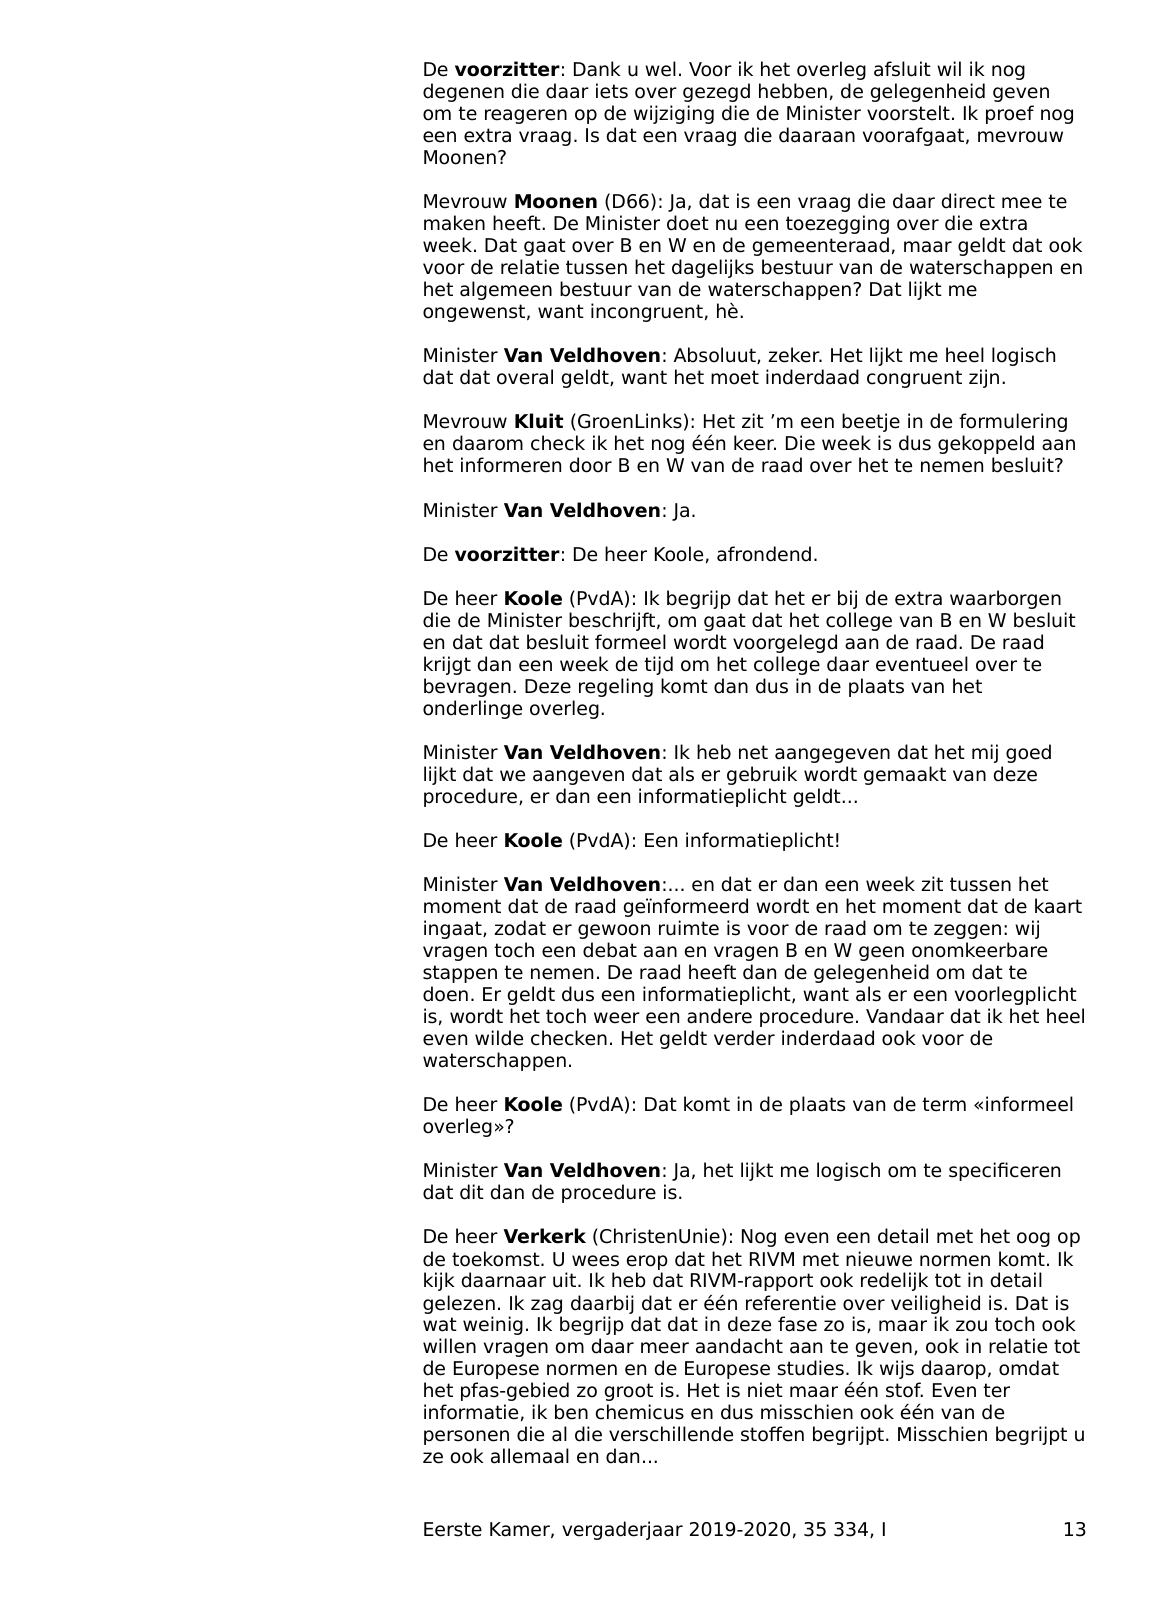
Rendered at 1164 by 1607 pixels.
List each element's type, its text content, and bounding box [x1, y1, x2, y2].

text Minister Van Veldhoven: Ja, het lijkt me logisch om te specificeren dat dit dan de procedure is. [422, 1160, 1087, 1204]
text Minister Van Veldhoven: Absoluut, zeker. Het lijkt me heel logisch dat dat overal geldt, want het moet inderdaad congruent zijn. [422, 345, 1087, 389]
text Minister Van Veldhoven: Ja. [422, 499, 1087, 521]
text De voorzitter: De heer Koole, afrondend. [422, 544, 1087, 566]
text Minister Van Veldhoven:... en dat er dan een week zit tussen het moment dat de raad geïnformeerd wordt en het moment dat de kaart ingaat, zodat er gewoon ruimte is voor de raad om te zeggen: wij vragen toch een debat aan en vragen B en W geen onomkeerbare stappen te nemen. De raad heeft dan de gelegenheid om dat te doen. Er geldt dus een informatieplicht, want als er een voorlegplicht is, wordt het toch weer een andere procedure. Vandaar dat ik het heel even wilde checken. Het geldt verder inderdaad ook voor de waterschappen. [422, 874, 1087, 1072]
text Mevrouw Moonen (D66): Ja, dat is een vraag die daar direct mee te maken heeft. De Minister doet nu een toezegging over die extra week. Dat gaat over B en W en de gemeenteraad, maar geldt dat ook voor de relatie tussen het dagelijks bestuur van de waterschappen en het algemeen bestuur van de waterschappen? Dat lijkt me ongewenst, want incongruent, hè. [422, 191, 1087, 323]
text De heer Koole (PvdA): Een informatieplicht! [422, 830, 1087, 852]
text Mevrouw Kluit (GroenLinks): Het zit ’m een beetje in de formulering en daarom check ik het nog één keer. Die week is dus gekoppeld aan het informeren door B en W van de raad over het te nemen besluit? [422, 411, 1087, 477]
text De heer Verkerk (ChristenUnie): Nog even een detail met het oog op de toekomst. U wees erop dat het RIVM met nieuwe normen komt. Ik kijk daarnaar uit. Ik heb dat RIVM-rapport ook redelijk tot in detail gelezen. Ik zag daarbij dat er één referentie over veiligheid is. Dat is wat weinig. Ik begrijp dat dat in deze fase zo is, maar ik zou toch ook willen vragen om daar meer aandacht aan te geven, ook in relatie tot de Europese normen en de Europese studies. Ik wijs daarop, omdat het pfas-gebied zo groot is. Het is niet maar één stof. Even ter informatie, ik ben chemicus en dus misschien ook één van de personen die al die verschillende stoffen begrijpt. Misschien begrijpt u ze ook allemaal en dan... [422, 1226, 1087, 1468]
text De heer Koole (PvdA): Dat komt in de plaats van de term «informeel overleg»? [422, 1094, 1087, 1138]
text Minister Van Veldhoven: Ik heb net aangegeven dat het mij goed lijkt dat we aangeven dat als er gebruik wordt gemaakt van deze procedure, er dan een informatieplicht geldt... [422, 742, 1087, 808]
text De voorzitter: Dank u wel. Voor ik het overleg afsluit wil ik nog degenen die daar iets over gezegd hebben, de gelegenheid geven om te reageren op de wijziging die de Minister voorstelt. Ik proef nog een extra vraag. Is dat een vraag die daaraan voorafgaat, mevrouw Moonen? [422, 59, 1087, 169]
text De heer Koole (PvdA): Ik begrijp dat het er bij de extra waarborgen die de Minister beschrijft, om gaat dat het college van B en W besluit en dat dat besluit formeel wordt voorgelegd aan de raad. De raad krijgt dan een week de tijd om het college daar eventueel over te bevragen. Deze regeling komt dan dus in de plaats van het onderlinge overleg. [422, 588, 1087, 720]
